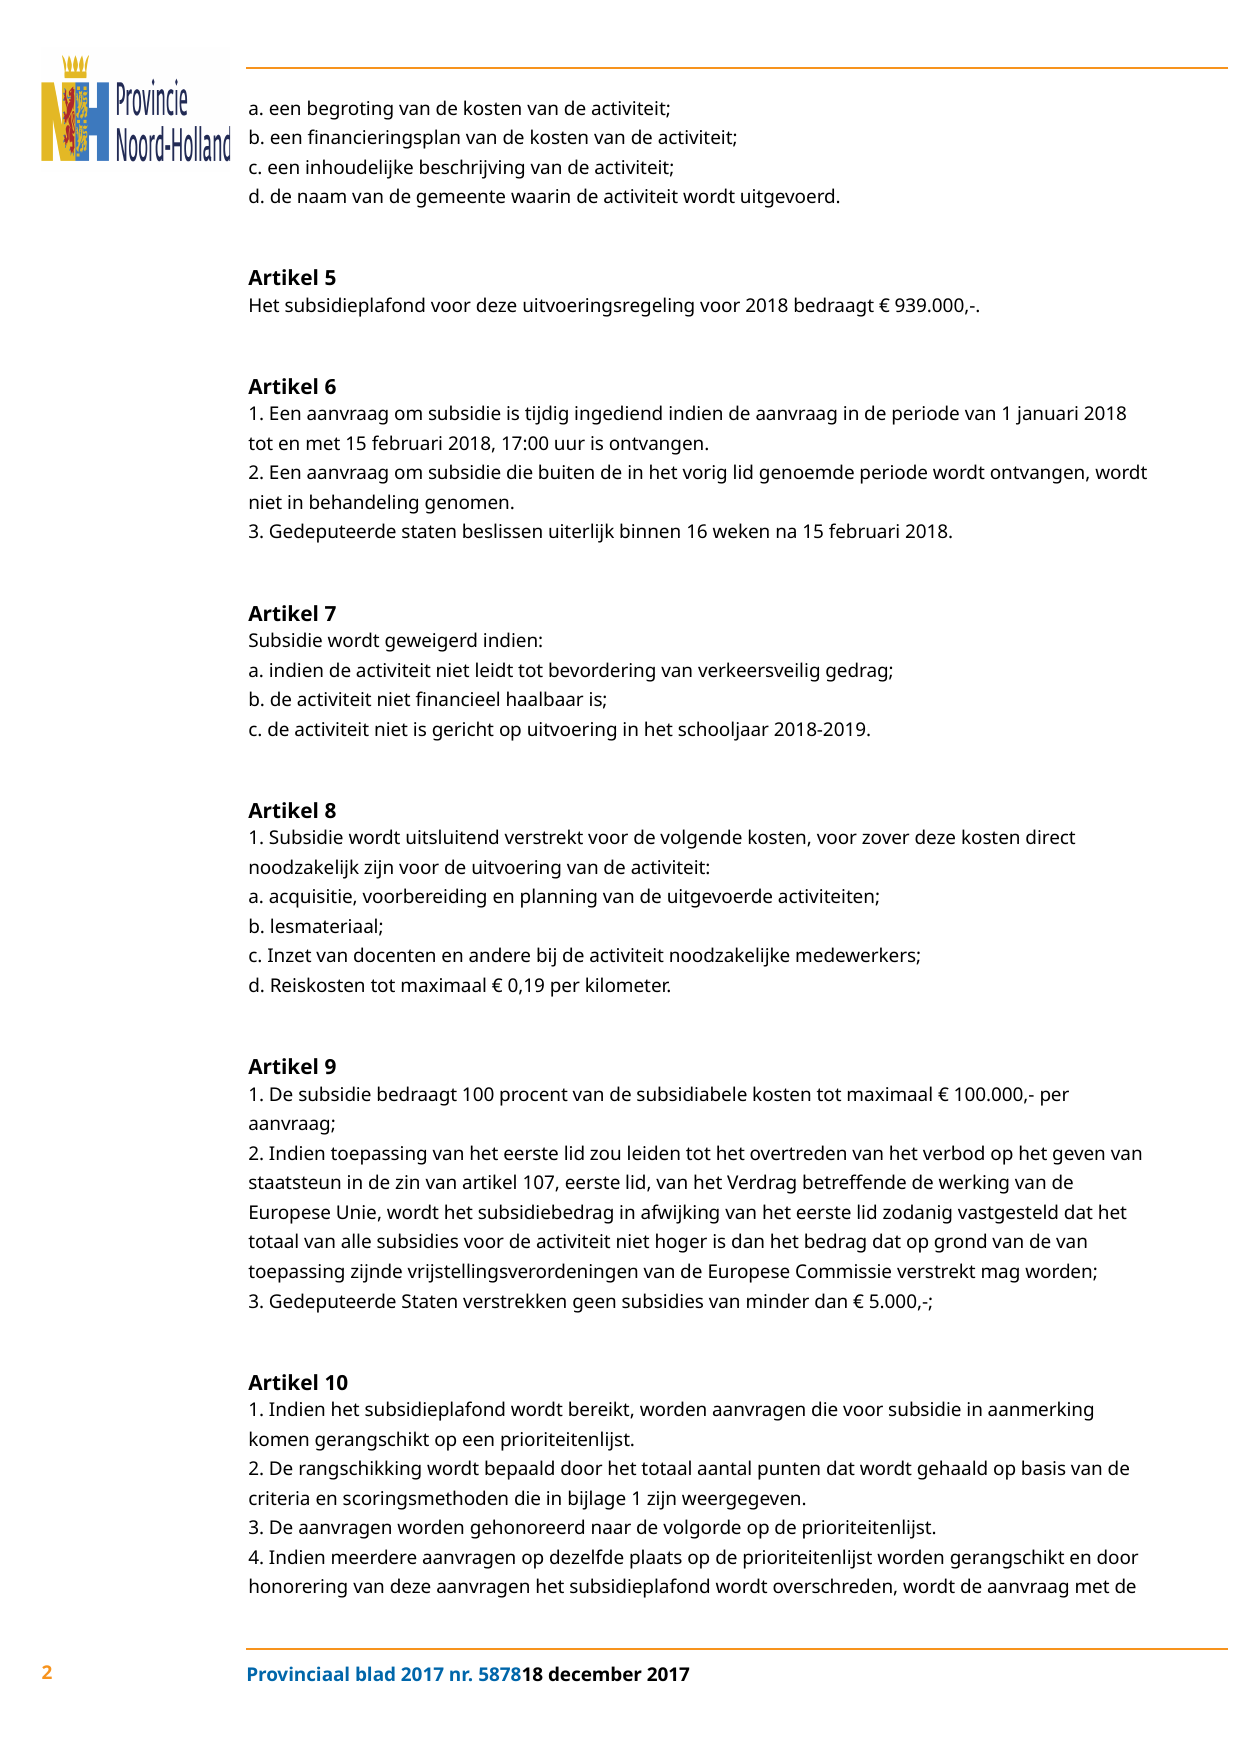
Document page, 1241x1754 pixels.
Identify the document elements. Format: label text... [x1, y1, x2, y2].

text Artikel 5 [248, 263, 1152, 292]
text b. de activiteit niet financieel haalbaar is; [248, 686, 1152, 712]
text 1. Een aanvraag om subsidie is tijdig ingediend indien de aanvraag in de periode van 1 januari 2018 tot en met 15 februari 2018, 17:00 uur is ontvangen. [248, 400, 1152, 456]
text Artikel 8 [248, 796, 1152, 824]
text 2. Indien toepassing van het eerste lid zou leiden tot het overtreden van het verbod op het geven van staatsteun in de zin van artikel 107, eerste lid, van het Verdrag betreffende de werking van de Europese Unie, wordt het subsidiebedrag in afwijking van het eerste lid zodanig vastgesteld dat het totaal van alle subsidies voor de activiteit niet hoger is dan het bedrag dat op grond van de van toepassing zijnde vrijstellingsverordeningen van de Europese Commissie verstrekt mag worden; [248, 1140, 1152, 1284]
text a. een begroting van de kosten van de activiteit; [248, 95, 1152, 121]
text Artikel 6 [248, 372, 1152, 400]
text b. een financieringsplan van de kosten van de activiteit; [248, 124, 1152, 150]
picture [41, 47, 231, 172]
text 1. Subsidie wordt uitsluitend verstrekt voor de volgende kosten, voor zover deze kosten direct noodzakelijk zijn voor de uitvoering van de activiteit: [248, 824, 1152, 880]
text a. acquisitie, voorbereiding en planning van de uitgevoerde activiteiten; [248, 883, 1152, 909]
text d. de naam van de gemeente waarin de activiteit wordt uitgevoerd. [248, 183, 1152, 209]
text Subsidie wordt geweigerd indien: [248, 627, 1152, 653]
text Artikel 9 [248, 1052, 1152, 1081]
text 3. Gedeputeerde staten beslissen uiterlijk binnen 16 weken na 15 februari 2018. [248, 519, 1152, 544]
text Artikel 10 [248, 1368, 1152, 1396]
text 4. Indien meerdere aanvragen op dezelfde plaats op de prioriteitenlijst worden gerangschikt en door honorering van deze aanvragen het subsidieplafond wordt overschreden, wordt de aanvraag met de [248, 1544, 1152, 1599]
text 2. Een aanvraag om subsidie die buiten de in het vorig lid genoemde periode wordt ontvangen, wordt niet in behandeling genomen. [248, 459, 1152, 515]
text 1. Indien het subsidieplafond wordt bereikt, worden aanvragen die voor subsidie in aanmerking komen gerangschikt op een prioriteitenlijst. [248, 1396, 1152, 1452]
text 1. De subsidie bedraagt 100 procent van de subsidiabele kosten tot maximaal € 100.000,- per aanvraag; [248, 1081, 1152, 1136]
text 2. De rangschikking wordt bepaald door het totaal aantal punten dat wordt gehaald op basis van de criteria en scoringsmethoden die in bijlage 1 zijn weergegeven. [248, 1455, 1152, 1511]
text c. Inzet van docenten en andere bij de activiteit noodzakelijke medewerkers; [248, 943, 1152, 968]
text d. Reiskosten tot maximaal € 0,19 per kilometer. [248, 972, 1152, 998]
text 3. De aanvragen worden gehonoreerd naar de volgorde op de prioriteitenlijst. [248, 1514, 1152, 1540]
text Het subsidieplafond voor deze uitvoeringsregeling voor 2018 bedraagt € 939.000,-. [248, 292, 1152, 318]
text c. een inhoudelijke beschrijving van de activiteit; [248, 154, 1152, 180]
text a. indien de activiteit niet leidt tot bevordering van verkeersveilig gedrag; [248, 657, 1152, 682]
text Artikel 7 [248, 599, 1152, 627]
text 3. Gedeputeerde Staten verstrekken geen subsidies van minder dan € 5.000,-; [248, 1288, 1152, 1313]
text b. lesmateriaal; [248, 913, 1152, 939]
text c. de activiteit niet is gericht op uitvoering in het schooljaar 2018-2019. [248, 716, 1152, 742]
